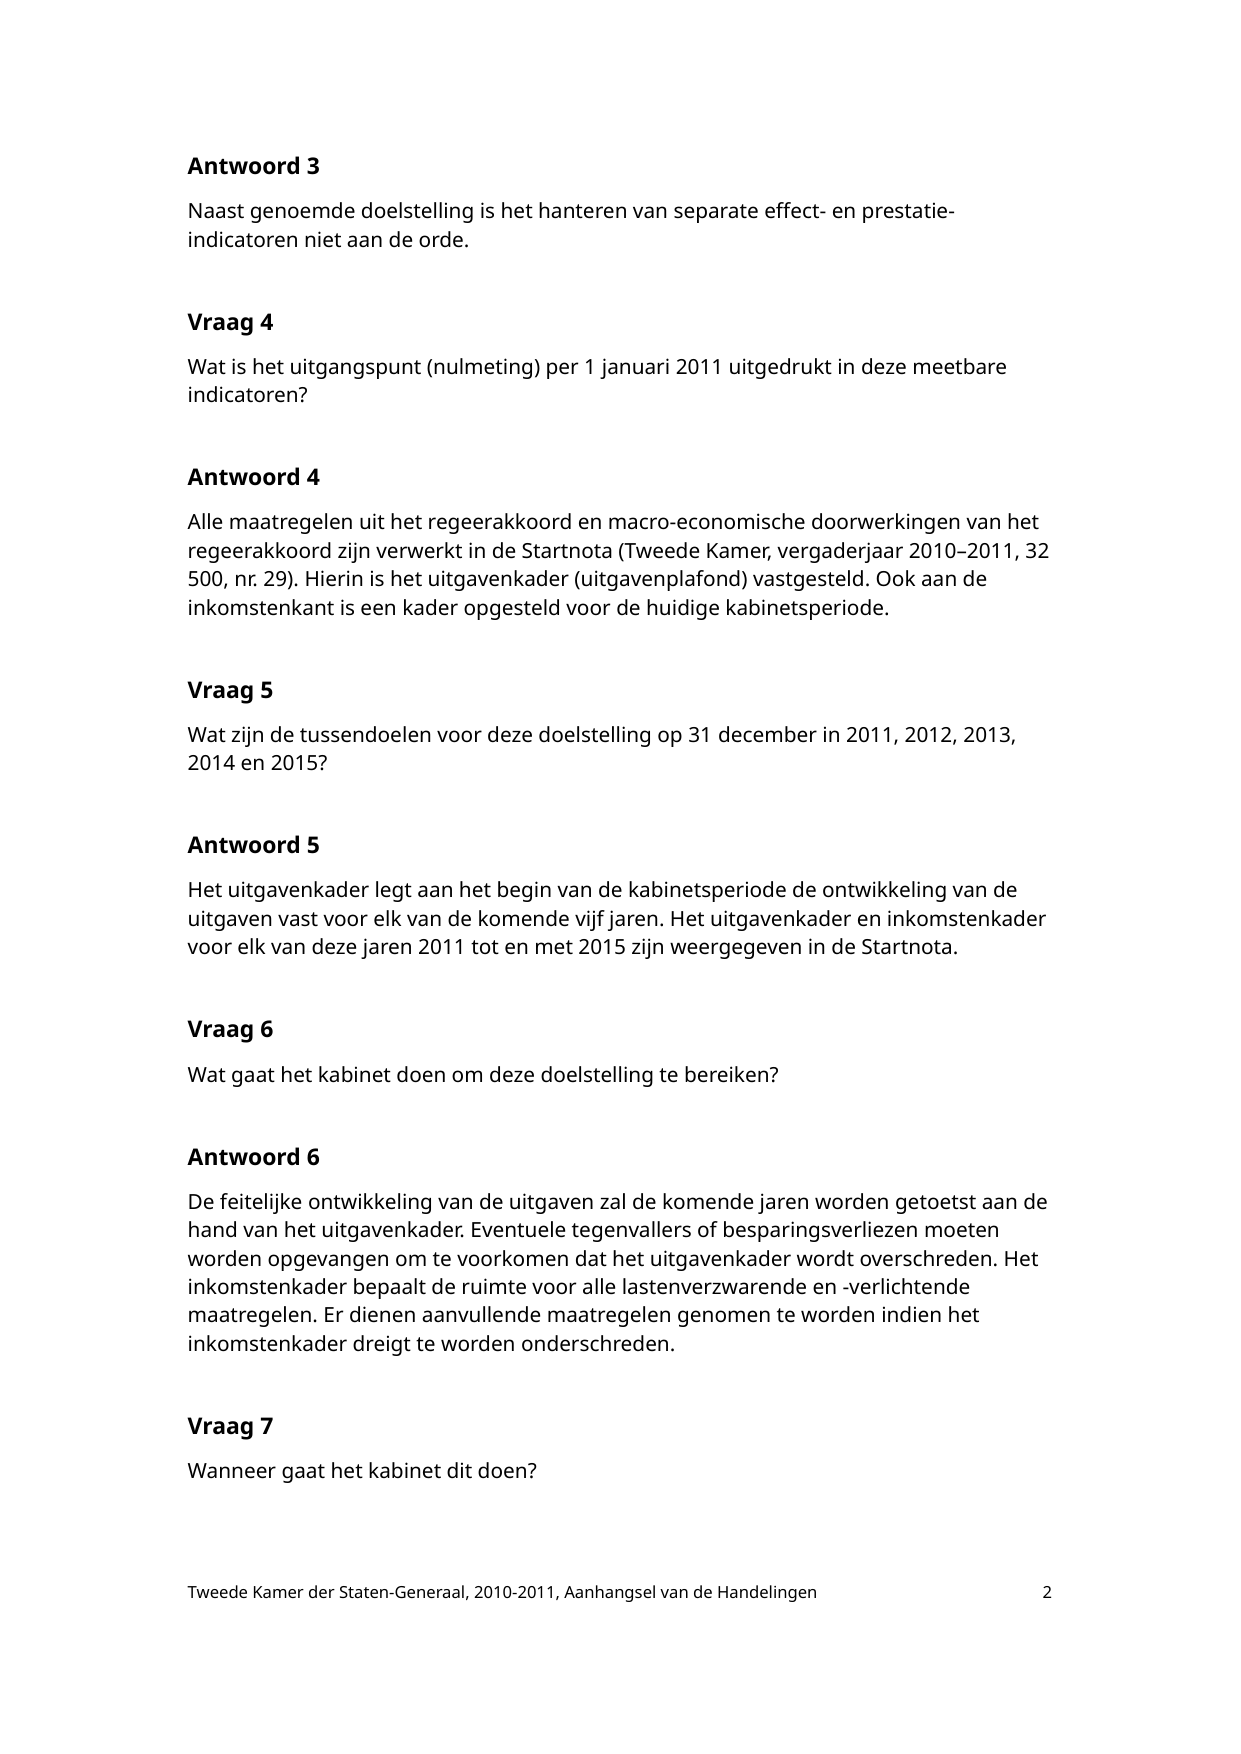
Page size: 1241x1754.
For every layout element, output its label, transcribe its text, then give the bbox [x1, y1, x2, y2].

subtitle Vraag 5 [187, 674, 1053, 705]
subtitle Antwoord 6 [187, 1141, 1053, 1172]
subtitle Antwoord 3 [187, 150, 1053, 181]
text De feitelijke ontwikkeling van de uitgaven zal de komende jaren worden getoetst aan de hand van het uitgavenkader. Eventuele tegenvallers of besparingsverliezen moeten worden opgevangen om te voorkomen dat het uitgavenkader wordt overschreden. Het inkomstenkader bepaalt de ruimte voor alle lastenverzwarende en -verlichtende maatregelen. Er dienen aanvullende maatregelen genomen te worden indien het inkomstenkader dreigt te worden onderschreden. [187, 1187, 1053, 1357]
subtitle Vraag 4 [187, 306, 1053, 337]
subtitle Vraag 7 [187, 1410, 1053, 1441]
subtitle Antwoord 5 [187, 829, 1053, 861]
text Alle maatregelen uit het regeerakkoord en macro-economische doorwerkingen van het regeerakkoord zijn verwerkt in de Startnota (Tweede Kamer, vergaderjaar 2010–2011, 32 500, nr. 29). Hierin is het uitgavenkader (uitgavenplafond) vastgesteld. Ook aan de inkomstenkant is een kader opgesteld voor de huidige kabinetsperiode. [187, 507, 1053, 621]
text Wanneer gaat het kabinet dit doen? [187, 1456, 1053, 1485]
subtitle Vraag 6 [187, 1013, 1053, 1045]
subtitle Antwoord 4 [187, 461, 1053, 492]
text Wat is het uitgangspunt (nulmeting) per 1 januari 2011 uitgedrukt in deze meetbare indicatoren? [187, 352, 1053, 409]
text Het uitgavenkader legt aan het begin van de kabinetsperiode de ontwikkeling van de uitgaven vast voor elk van de komende vijf jaren. Het uitgavenkader en inkomstenkader voor elk van deze jaren 2011 tot en met 2015 zijn weergegeven in de Startnota. [187, 876, 1053, 961]
text Wat zijn de tussendoelen voor deze doelstelling op 31 december in 2011, 2012, 2013, 2014 en 2015? [187, 720, 1053, 777]
text Naast genoemde doelstelling is het hanteren van separate effect- en prestatie-indicatoren niet aan de orde. [187, 196, 1053, 253]
text Wat gaat het kabinet doen om deze doelstelling te bereiken? [187, 1060, 1053, 1088]
